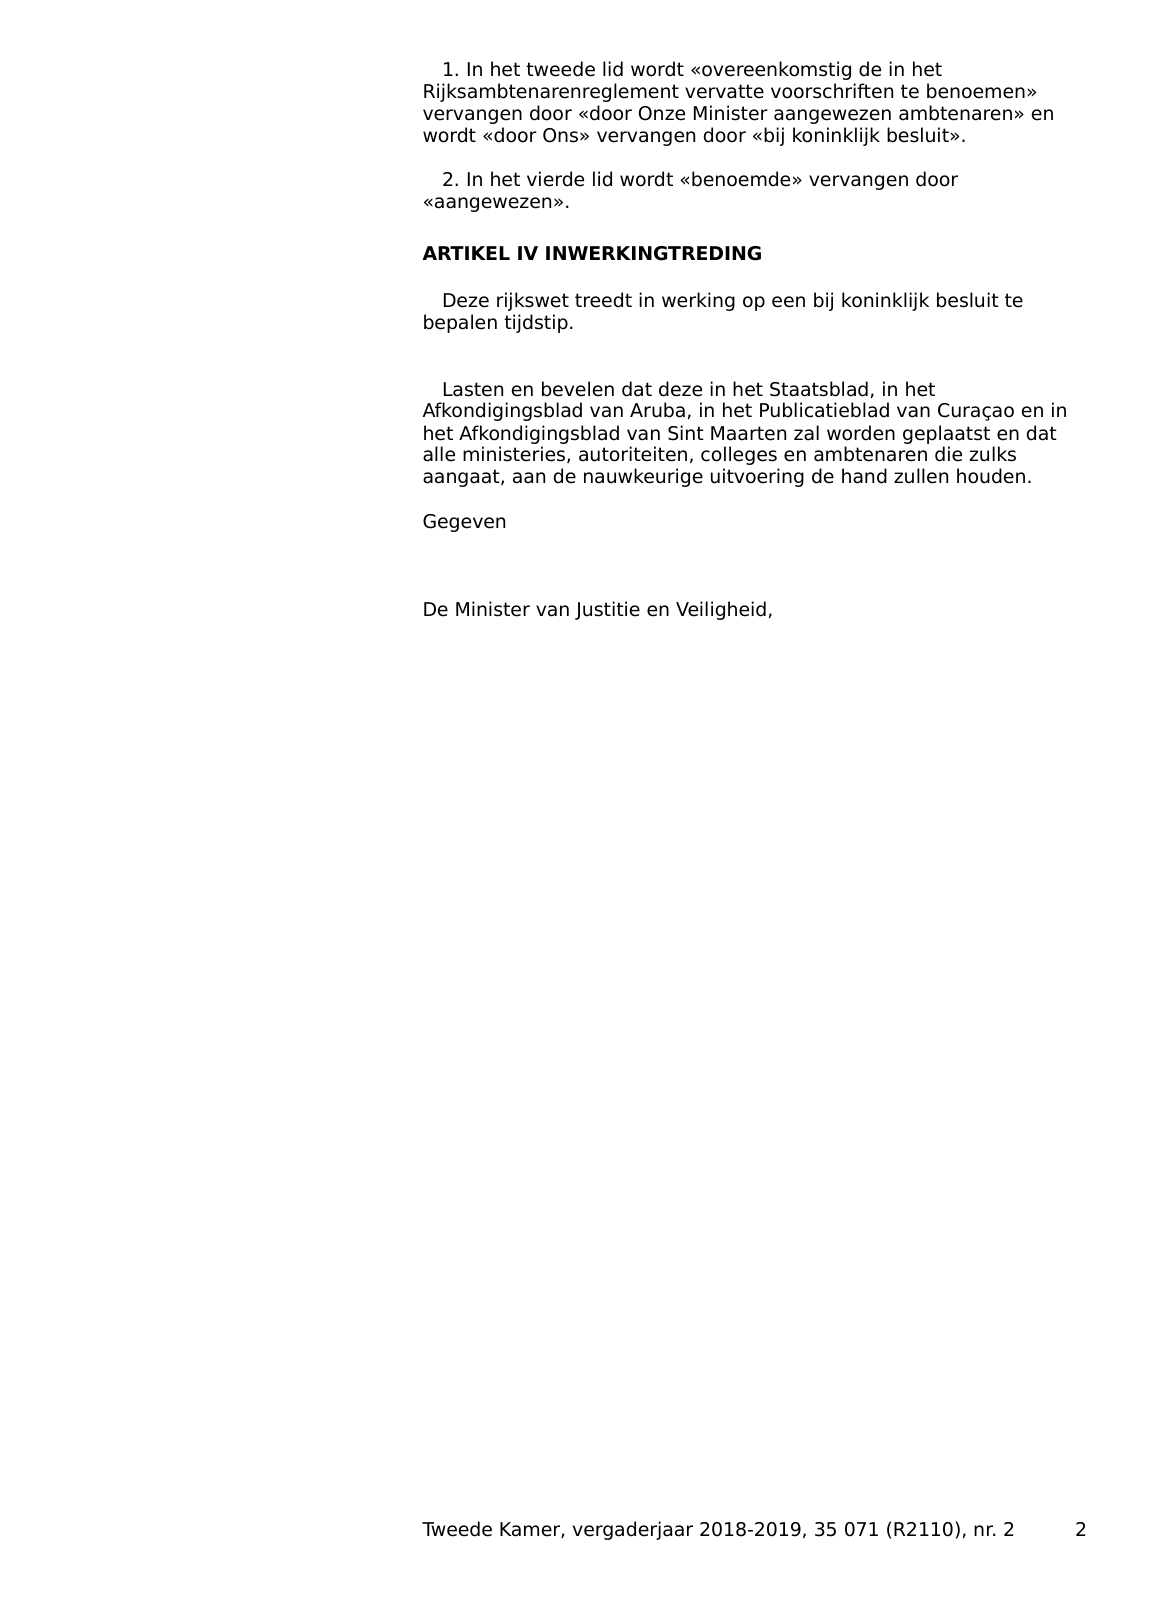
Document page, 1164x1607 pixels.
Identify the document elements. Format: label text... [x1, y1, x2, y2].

text De Minister van Justitie en Veiligheid, [422, 599, 1087, 621]
text Deze rijkswet treedt in werking op een bij koninklijk besluit te bepalen tijdstip. [422, 290, 1087, 334]
text Gegeven [422, 511, 1087, 532]
text 1. In het tweede lid wordt «overeenkomstig de in het Rijksambtenarenreglement vervatte voorschriften te benoemen» vervangen door «door Onze Minister aangewezen ambtenaren» en wordt «door Ons» vervangen door «bij koninklijk besluit». [422, 59, 1087, 147]
text 2. In het vierde lid wordt «benoemde» vervangen door «aangewezen». [422, 169, 1087, 213]
text Lasten en bevelen dat deze in het Staatsblad, in het Afkondigingsblad van Aruba, in het Publicatieblad van Curaçao en in het Afkondigingsblad van Sint Maarten zal worden geplaatst en dat alle ministeries, autoriteiten, colleges en ambtenaren die zulks aangaat, aan de nauwkeurige uitvoering de hand zullen houden. [422, 378, 1087, 488]
subtitle ARTIKEL IV INWERKINGTREDING [422, 243, 1087, 265]
